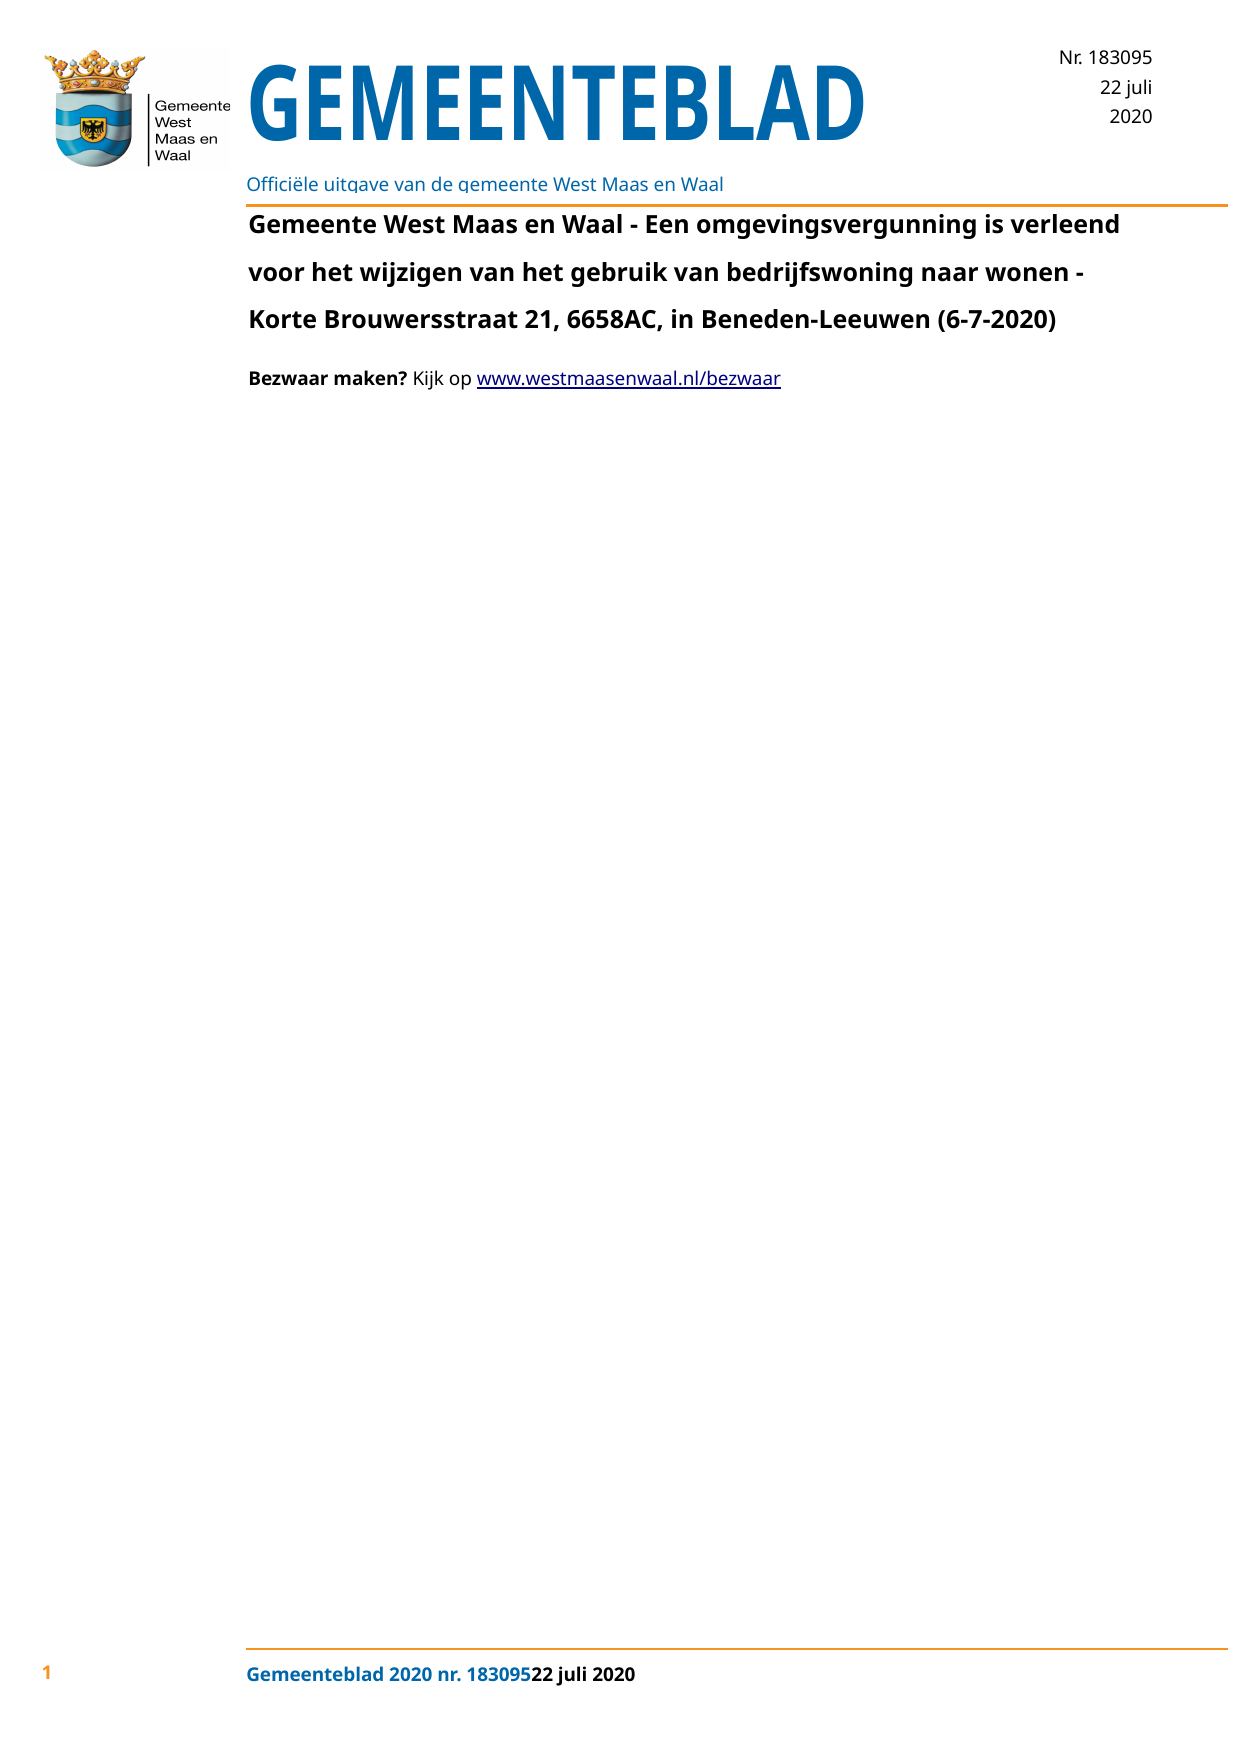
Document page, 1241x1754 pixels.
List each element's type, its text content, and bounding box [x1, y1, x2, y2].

picture [41, 47, 231, 172]
text Bezwaar maken? Kijk op www.westmaasenwaal.nl/bezwaar [248, 366, 1152, 391]
text Gemeente West Maas en Waal - Een omgevingsvergunning is verleend voor het wijzigen van het gebruik van bedrijfswoning naar wonen - Korte Brouwersstraat 21, 6658AC, in Beneden-Leeuwen (6-7-2020) [248, 207, 1152, 336]
